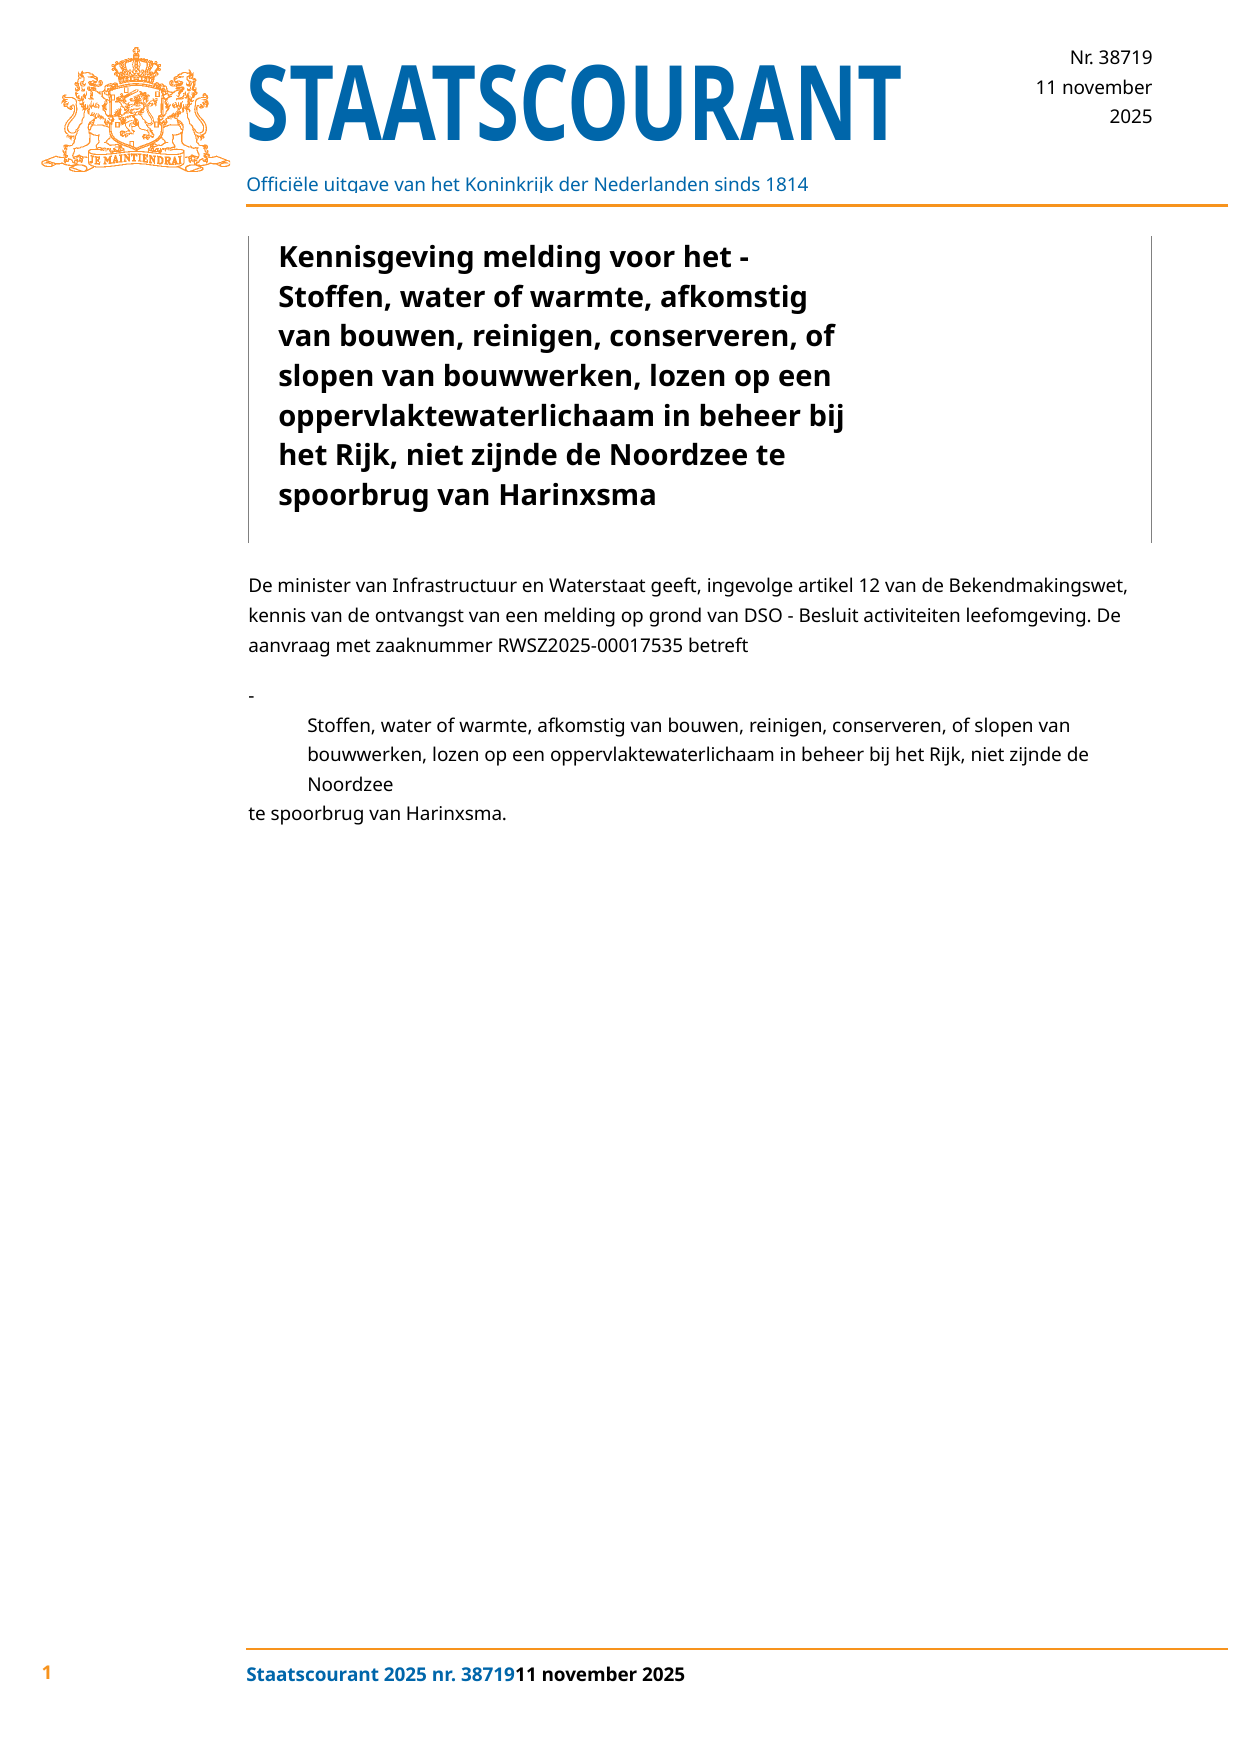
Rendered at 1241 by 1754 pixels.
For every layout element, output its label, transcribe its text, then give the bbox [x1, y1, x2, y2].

list Stoffen, water of warmte, afkomstig van bouwen, reinigen, conserveren, of slopen van bouwwerken, lozen op een oppervlaktewaterlichaam in beheer bij het Rijk, niet zijnde de Noordzee [248, 712, 1152, 797]
text De minister van Infrastructuur en Waterstaat geeft, ingevolge artikel 12 van de Bekendmakingswet, kennis van de ontvangst van een melding op grond van DSO - Besluit activiteiten leefomgeving. De aanvraag met zaaknummer RWSZ2025-00017535 betreft [248, 573, 1152, 658]
picture [912, 236, 1090, 414]
table_header [1090, 236, 1151, 413]
table_header [850, 414, 1151, 543]
table_header [850, 236, 912, 413]
text te spoorbrug van Harinxsma. [248, 801, 1152, 826]
table_header Kennisgeving melding voor het -Stoffen, water of warmte, afkomstig van bouwen, reinigen, conserveren, of slopen van bouwwerken, lozen op een oppervlaktewaterlichaam in beheer bij het Rijk, niet zijnde de Noordzee te spoorbrug van Harinxsma [249, 236, 850, 543]
picture [41, 47, 231, 172]
